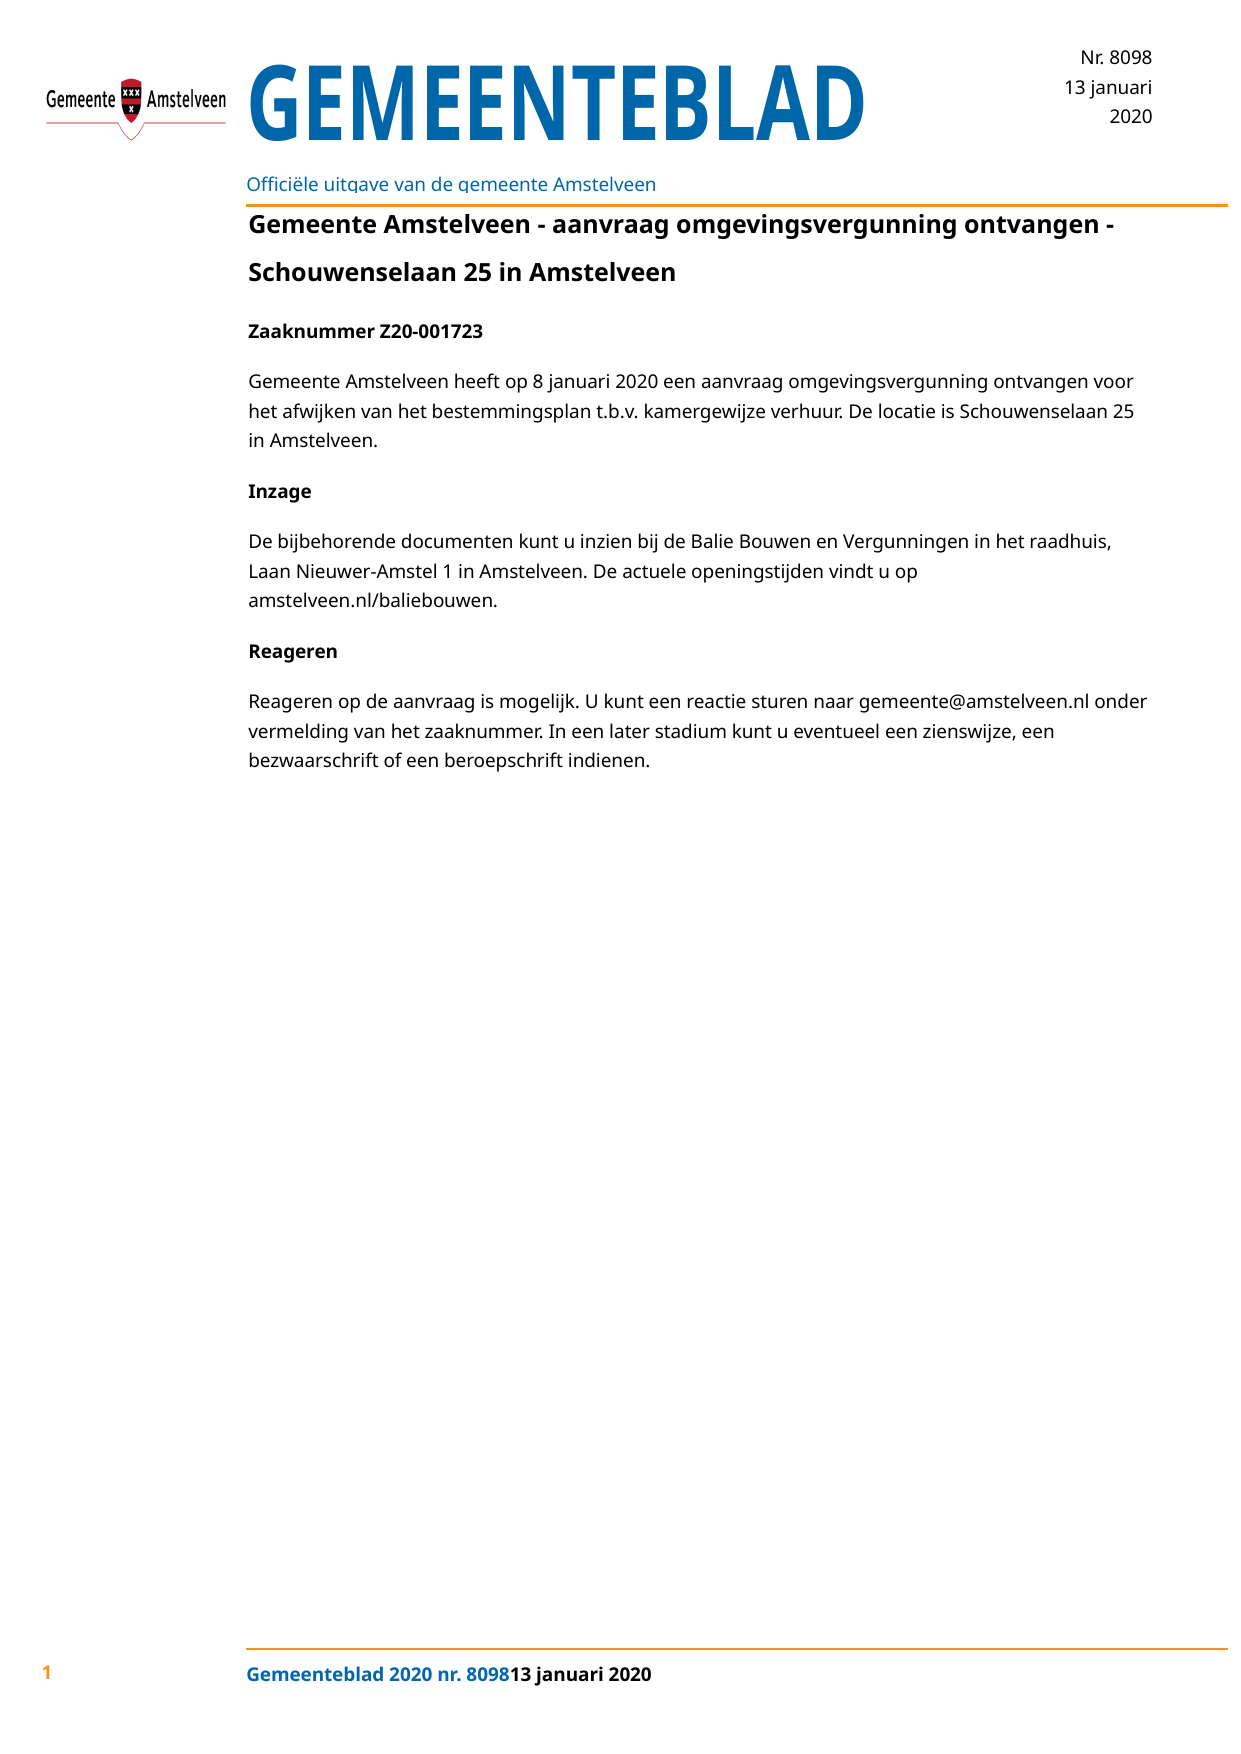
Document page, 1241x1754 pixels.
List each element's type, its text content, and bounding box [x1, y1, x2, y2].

text Inzage [248, 478, 1152, 504]
picture [41, 47, 231, 172]
text Reageren [248, 638, 1152, 664]
text De bijbehorende documenten kunt u inzien bij de Balie Bouwen en Vergunningen in het raadhuis, Laan Nieuwer-Amstel 1 in Amstelveen. De actuele openingstijden vindt u op amstelveen.nl/baliebouwen. [248, 528, 1152, 613]
text Gemeente Amstelveen - aanvraag omgevingsvergunning ontvangen - Schouwenselaan 25 in Amstelveen [248, 207, 1152, 288]
text Reageren op de aanvraag is mogelijk. U kunt een reactie sturen naar gemeente@amstelveen.nl onder vermelding van het zaaknummer. In een later stadium kunt u eventueel een zienswijze, een bezwaarschrift of een beroepschrift indienen. [248, 688, 1152, 773]
text Gemeente Amstelveen heeft op 8 januari 2020 een aanvraag omgevingsvergunning ontvangen voor het afwijken van het bestemmingsplan t.b.v. kamergewijze verhuur. De locatie is Schouwenselaan 25 in Amstelveen. [248, 368, 1152, 453]
text Zaaknummer Z20-001723 [248, 318, 1152, 344]
